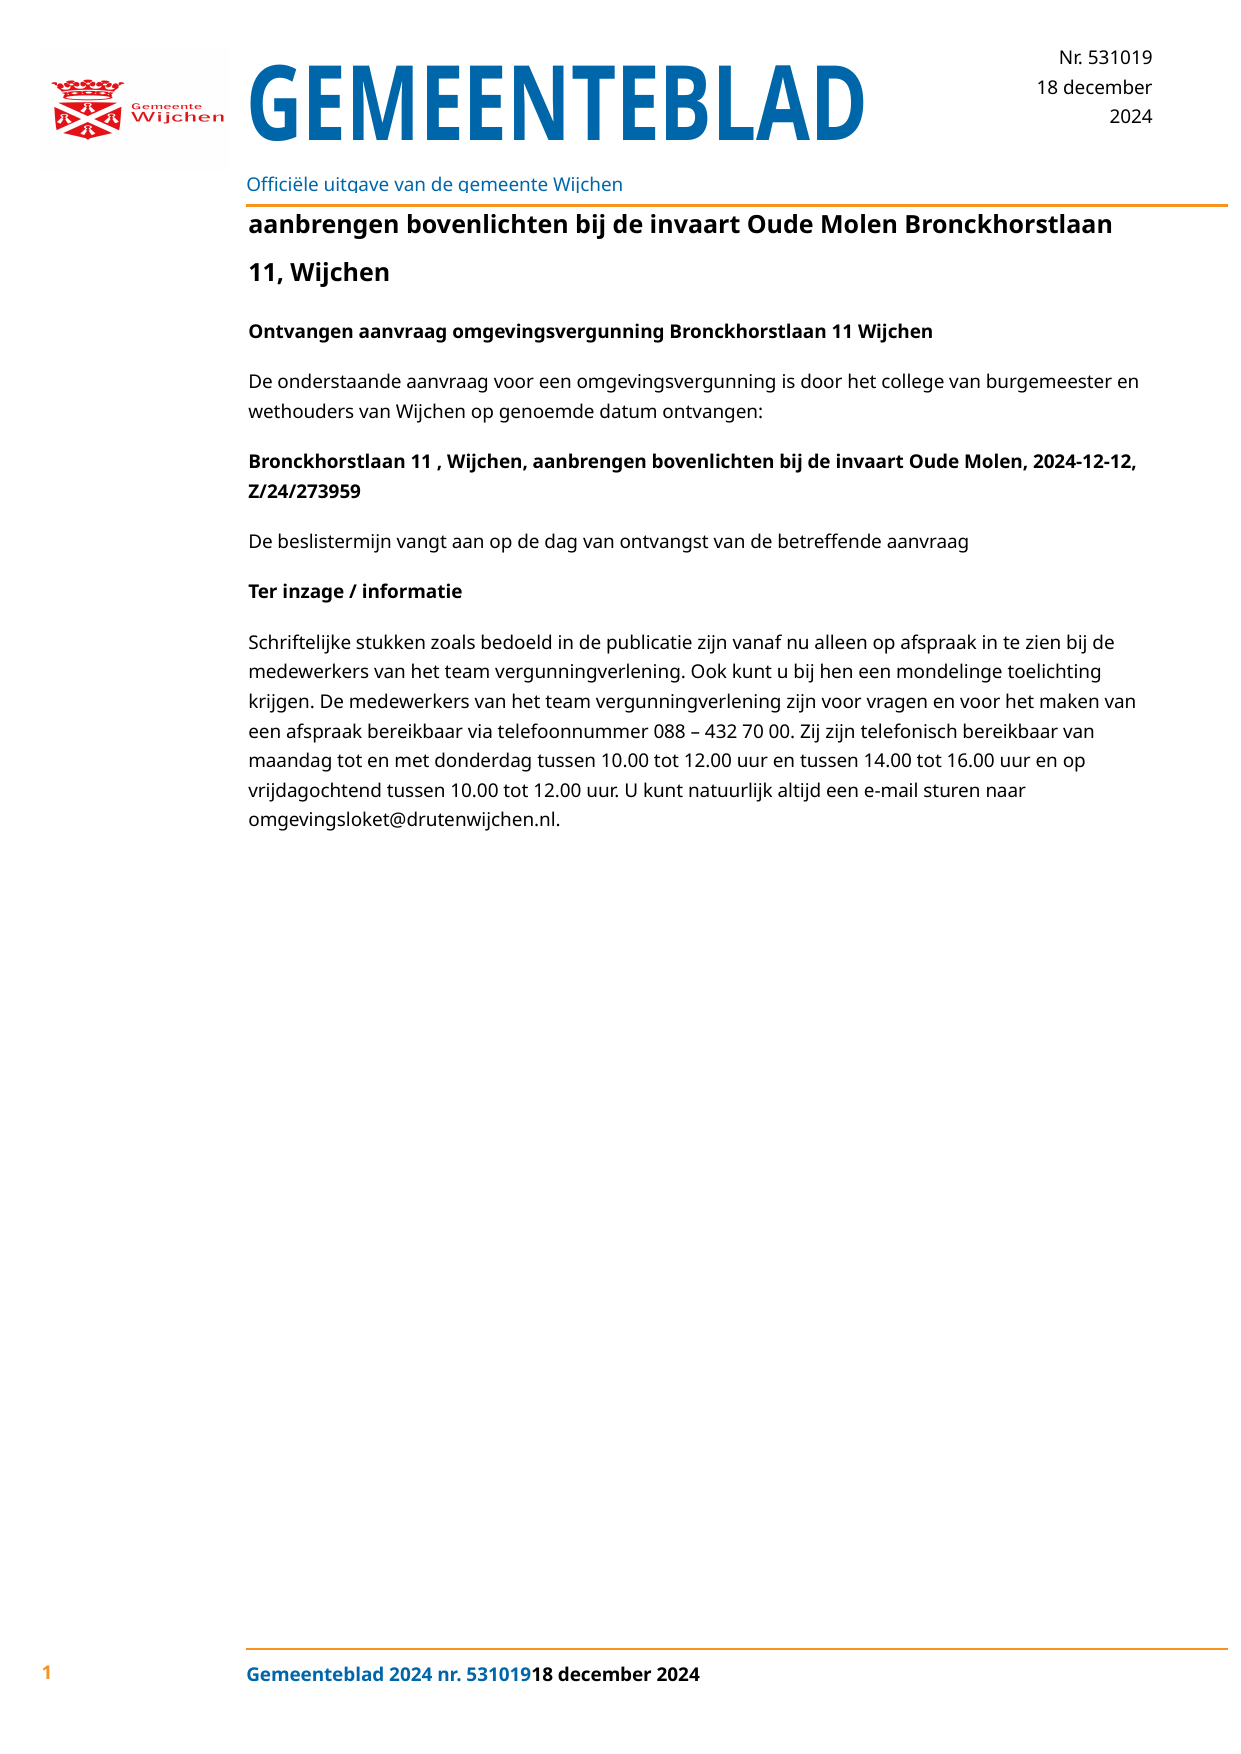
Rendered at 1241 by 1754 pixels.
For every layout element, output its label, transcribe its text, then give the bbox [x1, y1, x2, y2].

text Ter inzage / informatie [248, 579, 1152, 604]
text Schriftelijke stukken zoals bedoeld in de publicatie zijn vanaf nu alleen op afspraak in te zien bij de medewerkers van het team vergunningverlening. Ook kunt u bij hen een mondelinge toelichting krijgen. De medewerkers van het team vergunningverlening zijn voor vragen en voor het maken van een afspraak bereikbaar via telefoonnummer 088 – 432 70 00. Zij zijn telefonisch bereikbaar van maandag tot en met donderdag tussen 10.00 tot 12.00 uur en tussen 14.00 tot 16.00 uur en op vrijdagochtend tussen 10.00 tot 12.00 uur. U kunt natuurlijk altijd een e-mail sturen naar omgevingsloket@drutenwijchen.nl. [248, 629, 1152, 832]
text aanbrengen bovenlichten bij de invaart Oude Molen Bronckhorstlaan 11, Wijchen [248, 207, 1152, 288]
text De onderstaande aanvraag voor een omgevingsvergunning is door het college van burgemeester en wethouders van Wijchen op genoemde datum ontvangen: [248, 368, 1152, 424]
picture [41, 47, 231, 172]
text Ontvangen aanvraag omgevingsvergunning Bronckhorstlaan 11 Wijchen [248, 318, 1152, 344]
text Bronckhorstlaan 11 , Wijchen, aanbrengen bovenlichten bij de invaart Oude Molen, 2024-12-12, Z/24/273959 [248, 448, 1152, 504]
text De beslistermijn vangt aan op de dag van ontvangst van de betreffende aanvraag [248, 528, 1152, 554]
